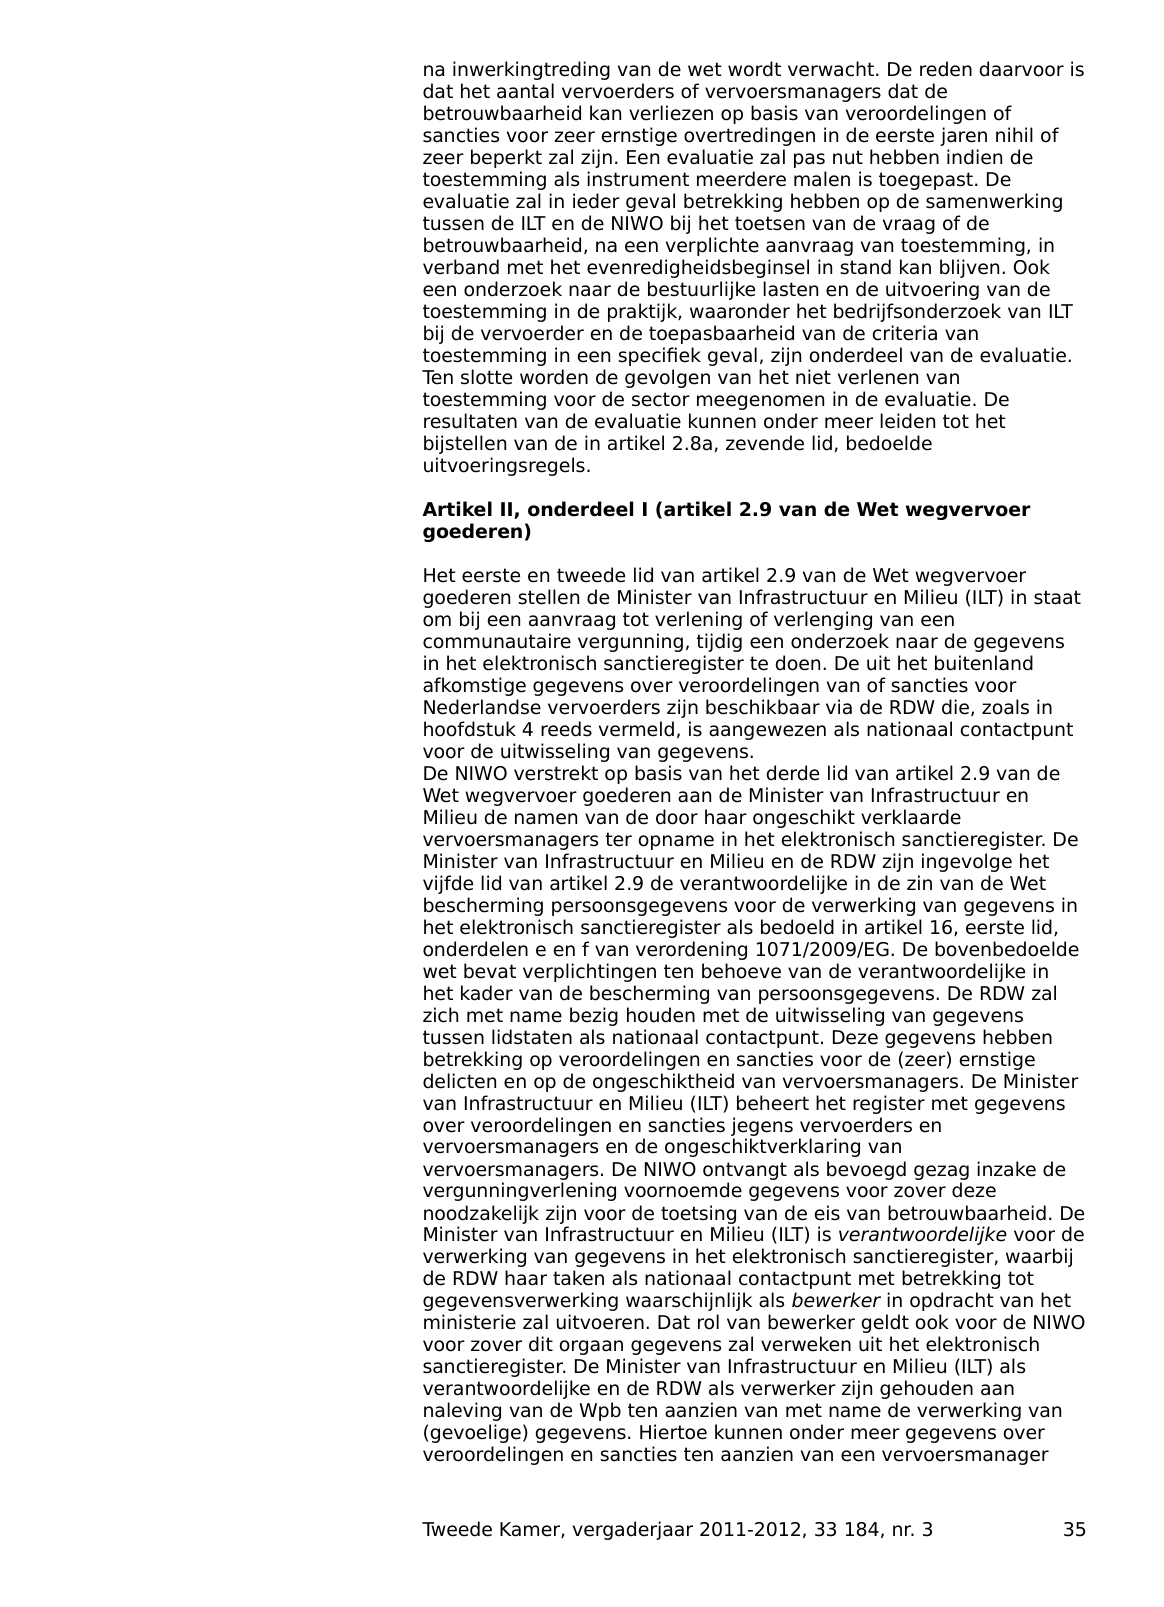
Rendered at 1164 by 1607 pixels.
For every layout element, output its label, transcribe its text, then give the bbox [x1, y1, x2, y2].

text na inwerkingtreding van de wet wordt verwacht. De reden daarvoor is dat het aantal vervoerders of vervoersmanagers dat de betrouwbaarheid kan verliezen op basis van veroordelingen of sancties voor zeer ernstige overtredingen in de eerste jaren nihil of zeer beperkt zal zijn. Een evaluatie zal pas nut hebben indien de toestemming als instrument meerdere malen is toegepast. De evaluatie zal in ieder geval betrekking hebben op de samenwerking tussen de ILT en de NIWO bij het toetsen van de vraag of de betrouwbaarheid, na een verplichte aanvraag van toestemming, in verband met het evenredigheidsbeginsel in stand kan blijven. Ook een onderzoek naar de bestuurlijke lasten en de uitvoering van de toestemming in de praktijk, waaronder het bedrijfsonderzoek van ILT bij de vervoerder en de toepasbaarheid van de criteria van toestemming in een specifiek geval, zijn onderdeel van de evaluatie. Ten slotte worden de gevolgen van het niet verlenen van toestemming voor de sector meegenomen in de evaluatie. De resultaten van de evaluatie kunnen onder meer leiden tot het bijstellen van de in artikel 2.8a, zevende lid, bedoelde uitvoeringsregels. [422, 59, 1087, 477]
text De NIWO verstrekt op basis van het derde lid van artikel 2.9 van de Wet wegvervoer goederen aan de Minister van Infrastructuur en Milieu de namen van de door haar ongeschikt verklaarde vervoersmanagers ter opname in het elektronisch sanctieregister. De Minister van Infrastructuur en Milieu en de RDW zijn ingevolge het vijfde lid van artikel 2.9 de verantwoordelijke in de zin van de Wet bescherming persoonsgegevens voor de verwerking van gegevens in het elektronisch sanctieregister als bedoeld in artikel 16, eerste lid, onderdelen e en f van verordening 1071/2009/EG. De bovenbedoelde wet bevat verplichtingen ten behoeve van de verantwoordelijke in het kader van de bescherming van persoonsgegevens. De RDW zal zich met name bezig houden met de uitwisseling van gegevens tussen lidstaten als nationaal contactpunt. Deze gegevens hebben betrekking op veroordelingen en sancties voor de (zeer) ernstige delicten en op de ongeschiktheid van vervoersmanagers. De Minister van Infrastructuur en Milieu (ILT) beheert het register met gegevens over veroordelingen en sancties jegens vervoerders en vervoersmanagers en de ongeschiktverklaring van vervoersmanagers. De NIWO ontvangt als bevoegd gezag inzake de vergunningverlening voornoemde gegevens voor zover deze noodzakelijk zijn voor de toetsing van de eis van betrouwbaarheid. De Minister van Infrastructuur en Milieu (ILT) is verantwoordelijke voor de verwerking van gegevens in het elektronisch sanctieregister, waarbij de RDW haar taken als nationaal contactpunt met betrekking tot gegevensverwerking waarschijnlijk als bewerker in opdracht van het ministerie zal uitvoeren. Dat rol van bewerker geldt ook voor de NIWO voor zover dit orgaan gegevens zal verweken uit het elektronisch sanctieregister. De Minister van Infrastructuur en Milieu (ILT) als verantwoordelijke en de RDW als verwerker zijn gehouden aan naleving van de Wpb ten aanzien van met name de verwerking van (gevoelige) gegevens. Hiertoe kunnen onder meer gegevens over veroordelingen en sancties ten aanzien van een vervoersmanager [422, 763, 1087, 1466]
text Het eerste en tweede lid van artikel 2.9 van de Wet wegvervoer goederen stellen de Minister van Infrastructuur en Milieu (ILT) in staat om bij een aanvraag tot verlening of verlenging van een communautaire vergunning, tijdig een onderzoek naar de gegevens in het elektronisch sanctieregister te doen. De uit het buitenland afkomstige gegevens over veroordelingen van of sancties voor Nederlandse vervoerders zijn beschikbaar via de RDW die, zoals in hoofdstuk 4 reeds vermeld, is aangewezen als nationaal contactpunt voor de uitwisseling van gegevens. [422, 565, 1087, 763]
subtitle Artikel II, onderdeel I (artikel 2.9 van de Wet wegvervoer goederen) [422, 499, 1087, 543]
